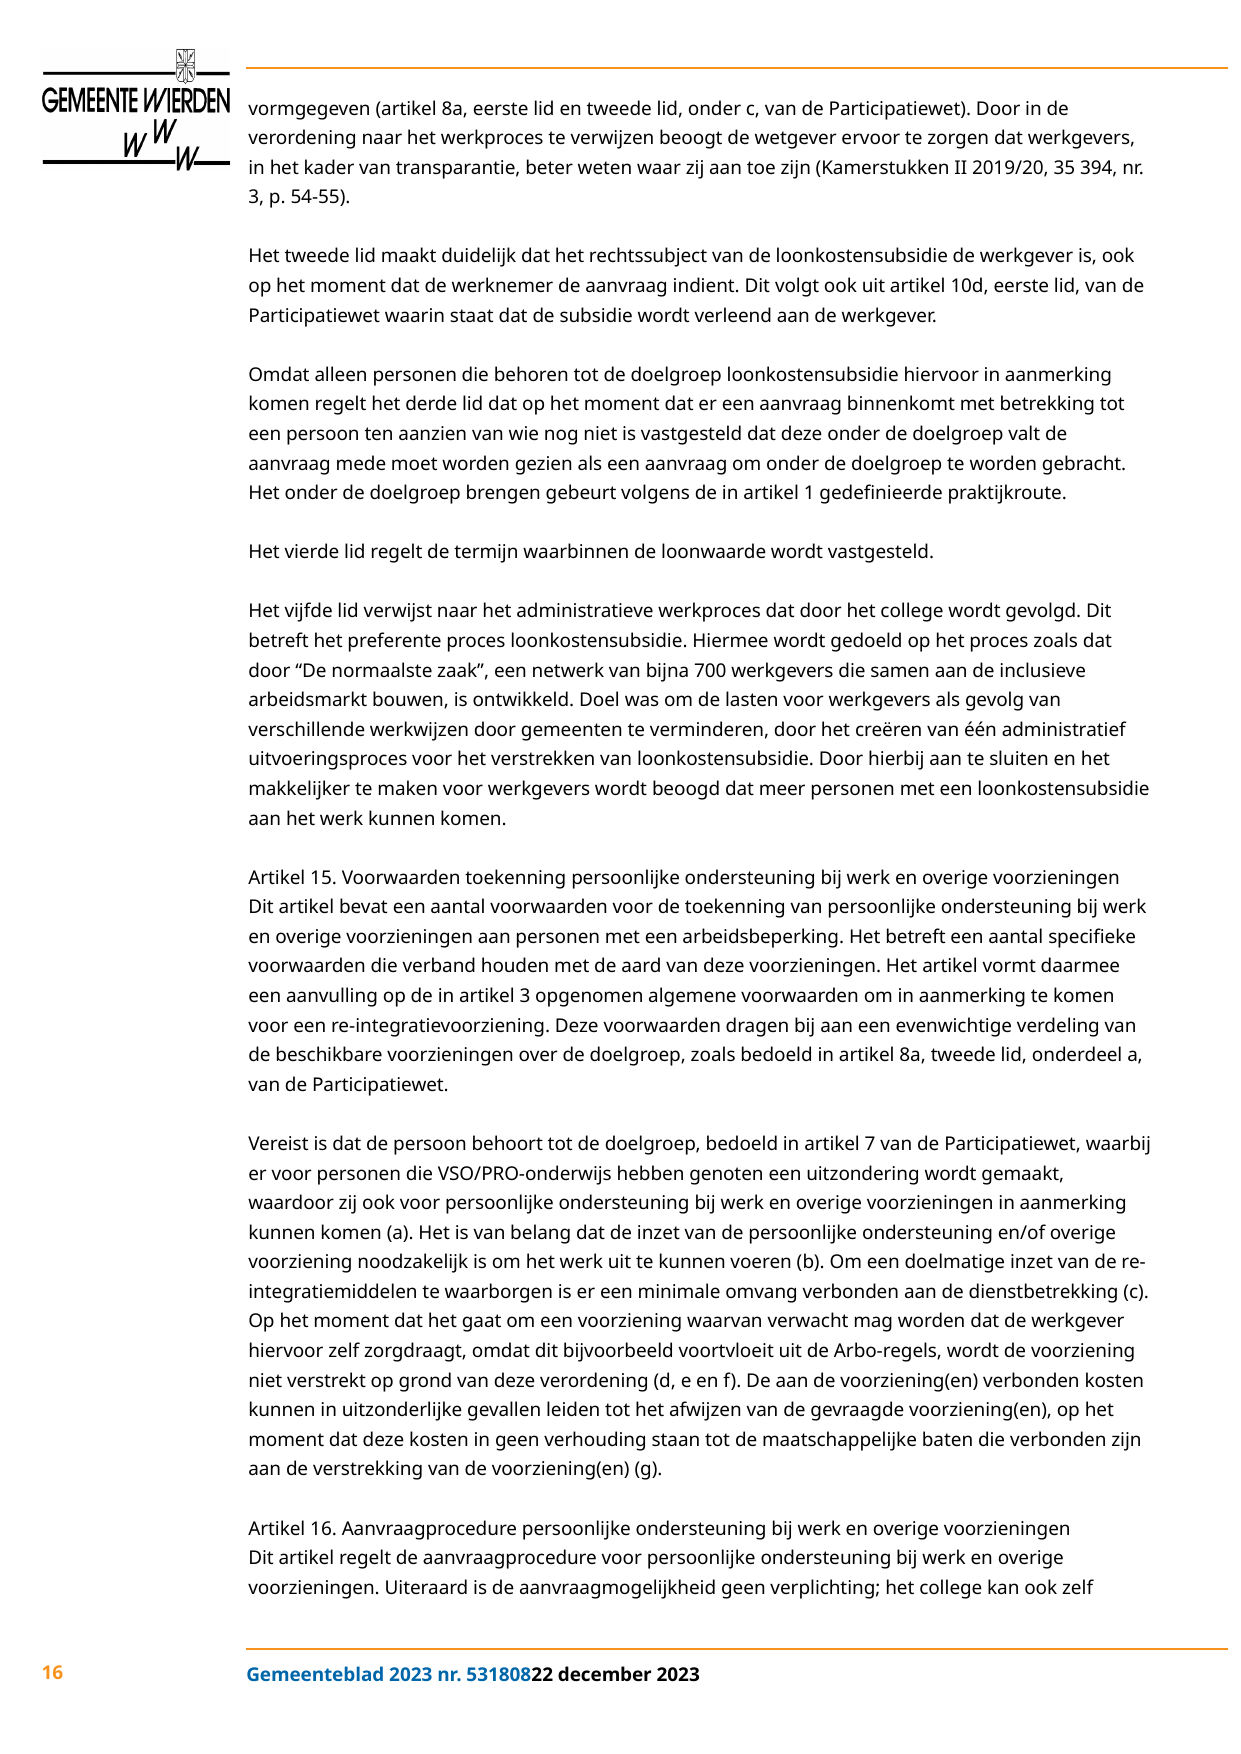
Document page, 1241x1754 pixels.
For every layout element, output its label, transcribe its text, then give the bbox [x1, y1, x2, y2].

text Het vierde lid regelt de termijn waarbinnen de loonwaarde wordt vastgesteld. [248, 538, 1152, 564]
text Artikel 16. Aanvraagprocedure persoonlijke ondersteuning bij werk en overige voorzieningen [248, 1515, 1152, 1541]
text Vereist is dat de persoon behoort tot de doelgroep, bedoeld in artikel 7 van de Participatiewet, waarbij er voor personen die VSO/PRO-onderwijs hebben genoten een uitzondering wordt gemaakt, waardoor zij ook voor persoonlijke ondersteuning bij werk en overige voorzieningen in aanmerking kunnen komen (a). Het is van belang dat de inzet van de persoonlijke ondersteuning en/of overige voorziening noodzakelijk is om het werk uit te kunnen voeren (b). Om een doelmatige inzet van de re-integratiemiddelen te waarborgen is er een minimale omvang verbonden aan de dienstbetrekking (c). Op het moment dat het gaat om een voorziening waarvan verwacht mag worden dat de werkgever hiervoor zelf zorgdraagt, omdat dit bijvoorbeeld voortvloeit uit de Arbo-regels, wordt de voorziening niet verstrekt op grond van deze verordening (d, e en f). De aan de voorziening(en) verbonden kosten kunnen in uitzonderlijke gevallen leiden tot het afwijzen van de gevraagde voorziening(en), op het moment dat deze kosten in geen verhouding staan tot de maatschappelijke baten die verbonden zijn aan de verstrekking van de voorziening(en) (g). [248, 1130, 1152, 1481]
picture [41, 47, 231, 172]
text Dit artikel regelt de aanvraagprocedure voor persoonlijke ondersteuning bij werk en overige voorzieningen. Uiteraard is de aanvraagmogelijkheid geen verplichting; het college kan ook zelf [248, 1544, 1152, 1600]
text Omdat alleen personen die behoren tot de doelgroep loonkostensubsidie hiervoor in aanmerking komen regelt het derde lid dat op het moment dat er een aanvraag binnenkomt met betrekking tot een persoon ten aanzien van wie nog niet is vastgesteld dat deze onder de doelgroep valt de aanvraag mede moet worden gezien als een aanvraag om onder de doelgroep te worden gebracht. Het onder de doelgroep brengen gebeurt volgens de in artikel 1 gedefinieerde praktijkroute. [248, 361, 1152, 505]
text vormgegeven (artikel 8a, eerste lid en tweede lid, onder c, van de Participatiewet). Door in de verordening naar het werkproces te verwijzen beoogt de wetgever ervoor te zorgen dat werkgevers, in het kader van transparantie, beter weten waar zij aan toe zijn (Kamerstukken II 2019/20, 35 394, nr. 3, p. 54-55). [248, 95, 1152, 209]
text Dit artikel bevat een aantal voorwaarden voor de toekenning van persoonlijke ondersteuning bij werk en overige voorzieningen aan personen met een arbeidsbeperking. Het betreft een aantal specifieke voorwaarden die verband houden met de aard van deze voorzieningen. Het artikel vormt daarmee een aanvulling op de in artikel 3 opgenomen algemene voorwaarden om in aanmerking te komen voor een re-integratievoorziening. Deze voorwaarden dragen bij aan een evenwichtige verdeling van de beschikbare voorzieningen over de doelgroep, zoals bedoeld in artikel 8a, tweede lid, onderdeel a, van de Participatiewet. [248, 893, 1152, 1097]
text Het vijfde lid verwijst naar het administratieve werkproces dat door het college wordt gevolgd. Dit betreft het preferente proces loonkostensubsidie. Hiermee wordt gedoeld op het proces zoals dat door “De normaalste zaak”, een netwerk van bijna 700 werkgevers die samen aan de inclusieve arbeidsmarkt bouwen, is ontwikkeld. Doel was om de lasten voor werkgevers als gevolg van verschillende werkwijzen door gemeenten te verminderen, door het creëren van één administratief uitvoeringsproces voor het verstrekken van loonkostensubsidie. Door hierbij aan te sluiten en het makkelijker te maken voor werkgevers wordt beoogd dat meer personen met een loonkostensubsidie aan het werk kunnen komen. [248, 598, 1152, 831]
text Het tweede lid maakt duidelijk dat het rechtssubject van de loonkostensubsidie de werkgever is, ook op het moment dat de werknemer de aanvraag indient. Dit volgt ook uit artikel 10d, eerste lid, van de Participatiewet waarin staat dat de subsidie wordt verleend aan de werkgever. [248, 243, 1152, 328]
text Artikel 15. Voorwaarden toekenning persoonlijke ondersteuning bij werk en overige voorzieningen [248, 864, 1152, 890]
